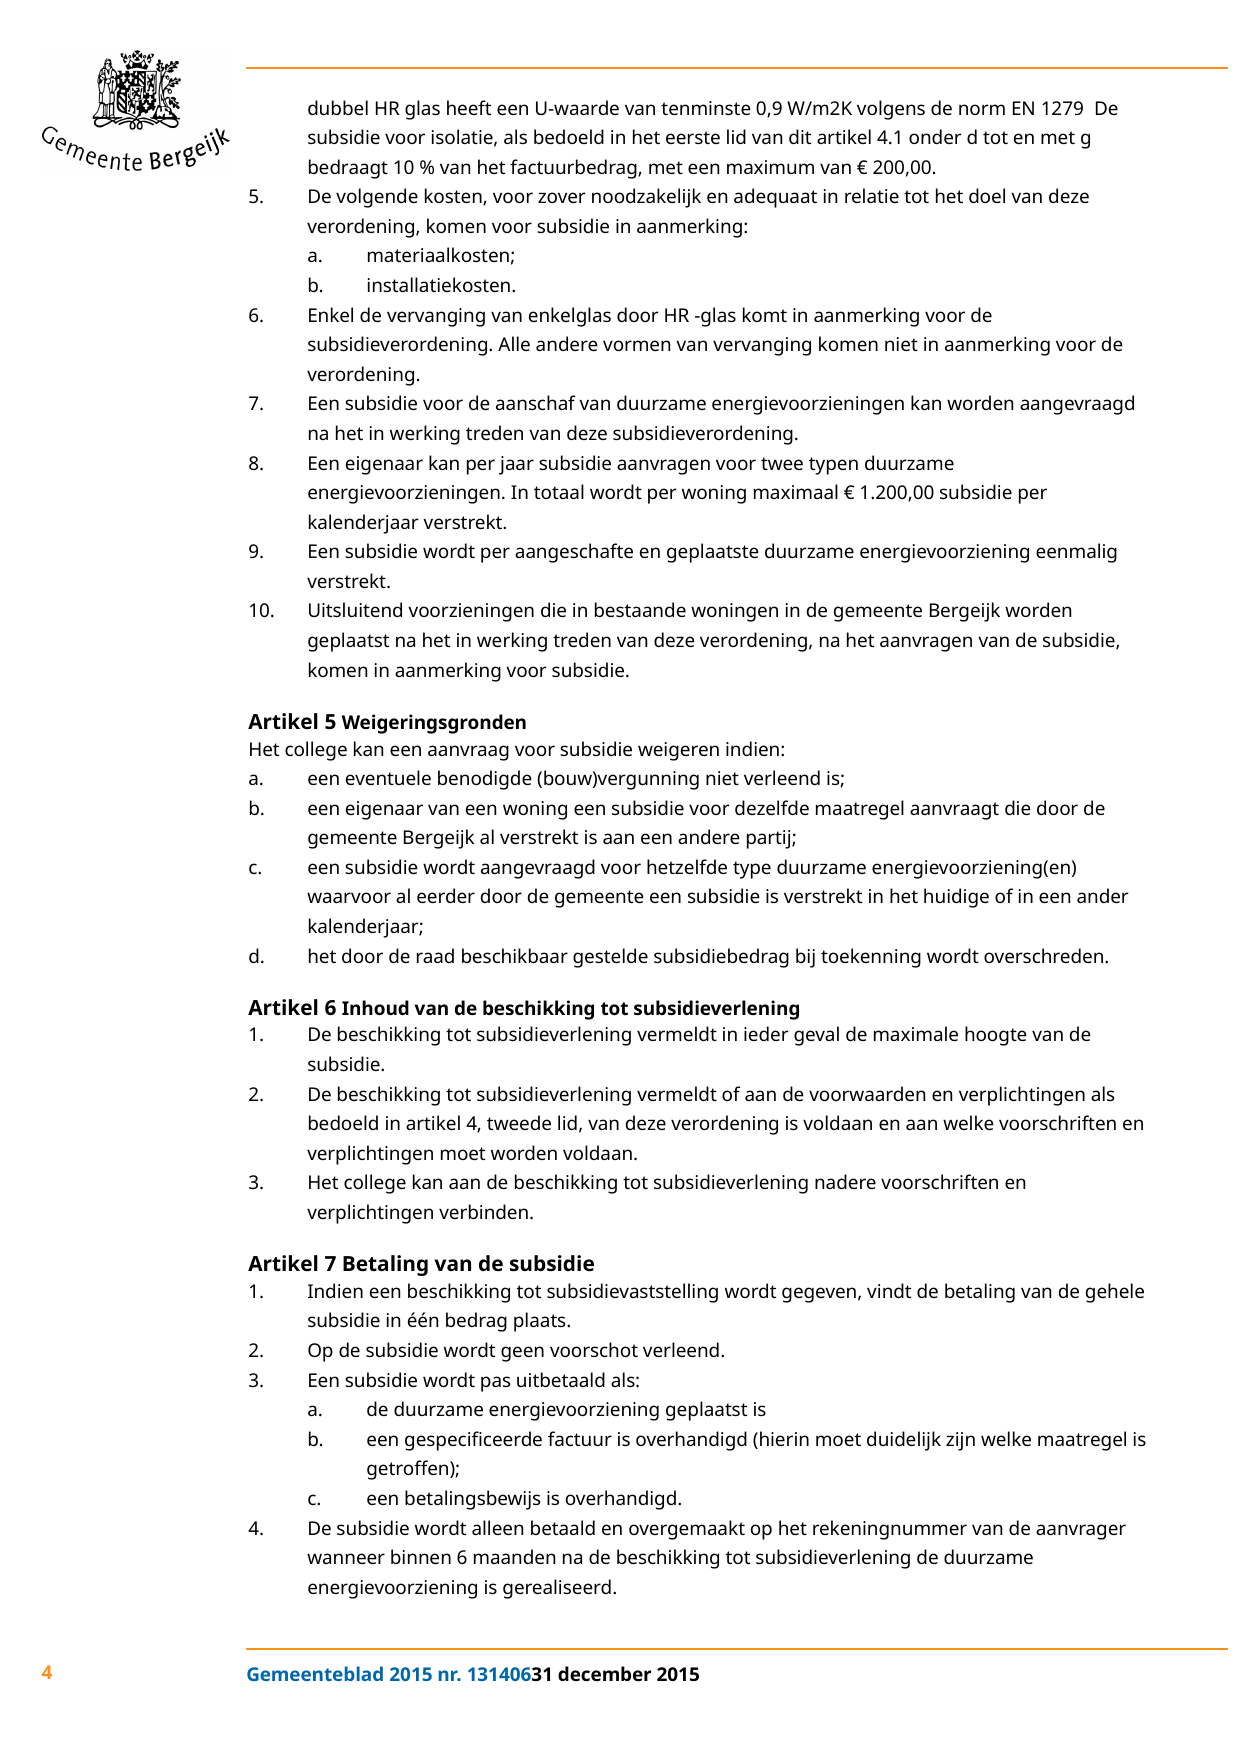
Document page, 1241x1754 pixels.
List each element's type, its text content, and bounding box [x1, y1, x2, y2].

text Artikel 7 Betaling van de subsidie [248, 1249, 1152, 1278]
text Artikel 6 Inhoud van de beschikking tot subsidieverlening [248, 993, 1152, 1022]
list het door de raad beschikbaar gestelde subsidiebedrag bij toekenning wordt overschreden. [248, 943, 1152, 968]
list Op de subsidie wordt geen voorschot verleend. [248, 1337, 1152, 1363]
list de duurzame energievoorziening geplaatst is [307, 1396, 1152, 1422]
list Indien een beschikking tot subsidievaststelling wordt gegeven, vindt de betaling van de gehele subsidie in één bedrag plaats. [248, 1278, 1152, 1333]
list installatiekosten. [307, 272, 1152, 298]
picture [41, 47, 231, 172]
list Een subsidie wordt per aangeschafte en geplaatste duurzame energievoorziening eenmalig verstrekt. [248, 538, 1152, 594]
list een eventuele benodigde (bouw)vergunning niet verleend is; [248, 765, 1152, 791]
list Enkel de vervanging van enkelglas door HR -glas komt in aanmerking voor de subsidieverordening. Alle andere vormen van vervanging komen niet in aanmerking voor de verordening. [248, 302, 1152, 387]
text Artikel 5 Weigeringsgronden [248, 707, 1152, 736]
list Een subsidie voor de aanschaf van duurzame energievoorzieningen kan worden aangevraagd na het in werking treden van deze subsidieverordening. [248, 391, 1152, 446]
list Uitsluitend voorzieningen die in bestaande woningen in de gemeente Bergeijk worden geplaatst na het in werking treden van deze verordening, na het aanvragen van de subsidie, komen in aanmerking voor subsidie. [248, 598, 1152, 683]
list een betalingsbewijs is overhandigd. [307, 1485, 1152, 1511]
list dubbel HR glas heeft een U-waarde van tenminste 0,9 W/m2K volgens de norm EN 1279 De subsidie voor isolatie, als bedoeld in het eerste lid van dit artikel 4.1 onder d tot en met g bedraagt 10 % van het factuurbedrag, met een maximum van € 200,00. [248, 95, 1152, 180]
text Het college kan een aanvraag voor subsidie weigeren indien: [248, 736, 1152, 761]
list materiaalkosten; [307, 243, 1152, 268]
list De beschikking tot subsidieverlening vermeldt in ieder geval de maximale hoogte van de subsidie. [248, 1022, 1152, 1077]
list een gespecificeerde factuur is overhandigd (hierin moet duidelijk zijn welke maatregel is getroffen); [307, 1426, 1152, 1481]
list Het college kan aan de beschikking tot subsidieverlening nadere voorschriften en verplichtingen verbinden. [248, 1169, 1152, 1225]
list De volgende kosten, voor zover noodzakelijk en adequaat in relatie tot het doel van deze verordening, komen voor subsidie in aanmerking: [248, 183, 1152, 239]
list De subsidie wordt alleen betaald en overgemaakt op het rekeningnummer van de aanvrager wanneer binnen 6 maanden na de beschikking tot subsidieverlening de duurzame energievoorziening is gerealiseerd. [248, 1515, 1152, 1599]
list een subsidie wordt aangevraagd voor hetzelfde type duurzame energievoorziening(en) waarvoor al eerder door de gemeente een subsidie is verstrekt in het huidige of in een ander kalenderjaar; [248, 854, 1152, 939]
list een eigenaar van een woning een subsidie voor dezelfde maatregel aanvraagt die door de gemeente Bergeijk al verstrekt is aan een andere partij; [248, 795, 1152, 850]
list Een subsidie wordt pas uitbetaald als: [248, 1367, 1152, 1392]
list De beschikking tot subsidieverlening vermeldt of aan de voorwaarden en verplichtingen als bedoeld in artikel 4, tweede lid, van deze verordening is voldaan en aan welke voorschriften en verplichtingen moet worden voldaan. [248, 1081, 1152, 1166]
list Een eigenaar kan per jaar subsidie aanvragen voor twee typen duurzame energievoorzieningen. In totaal wordt per woning maximaal € 1.200,00 subsidie per kalenderjaar verstrekt. [248, 450, 1152, 535]
